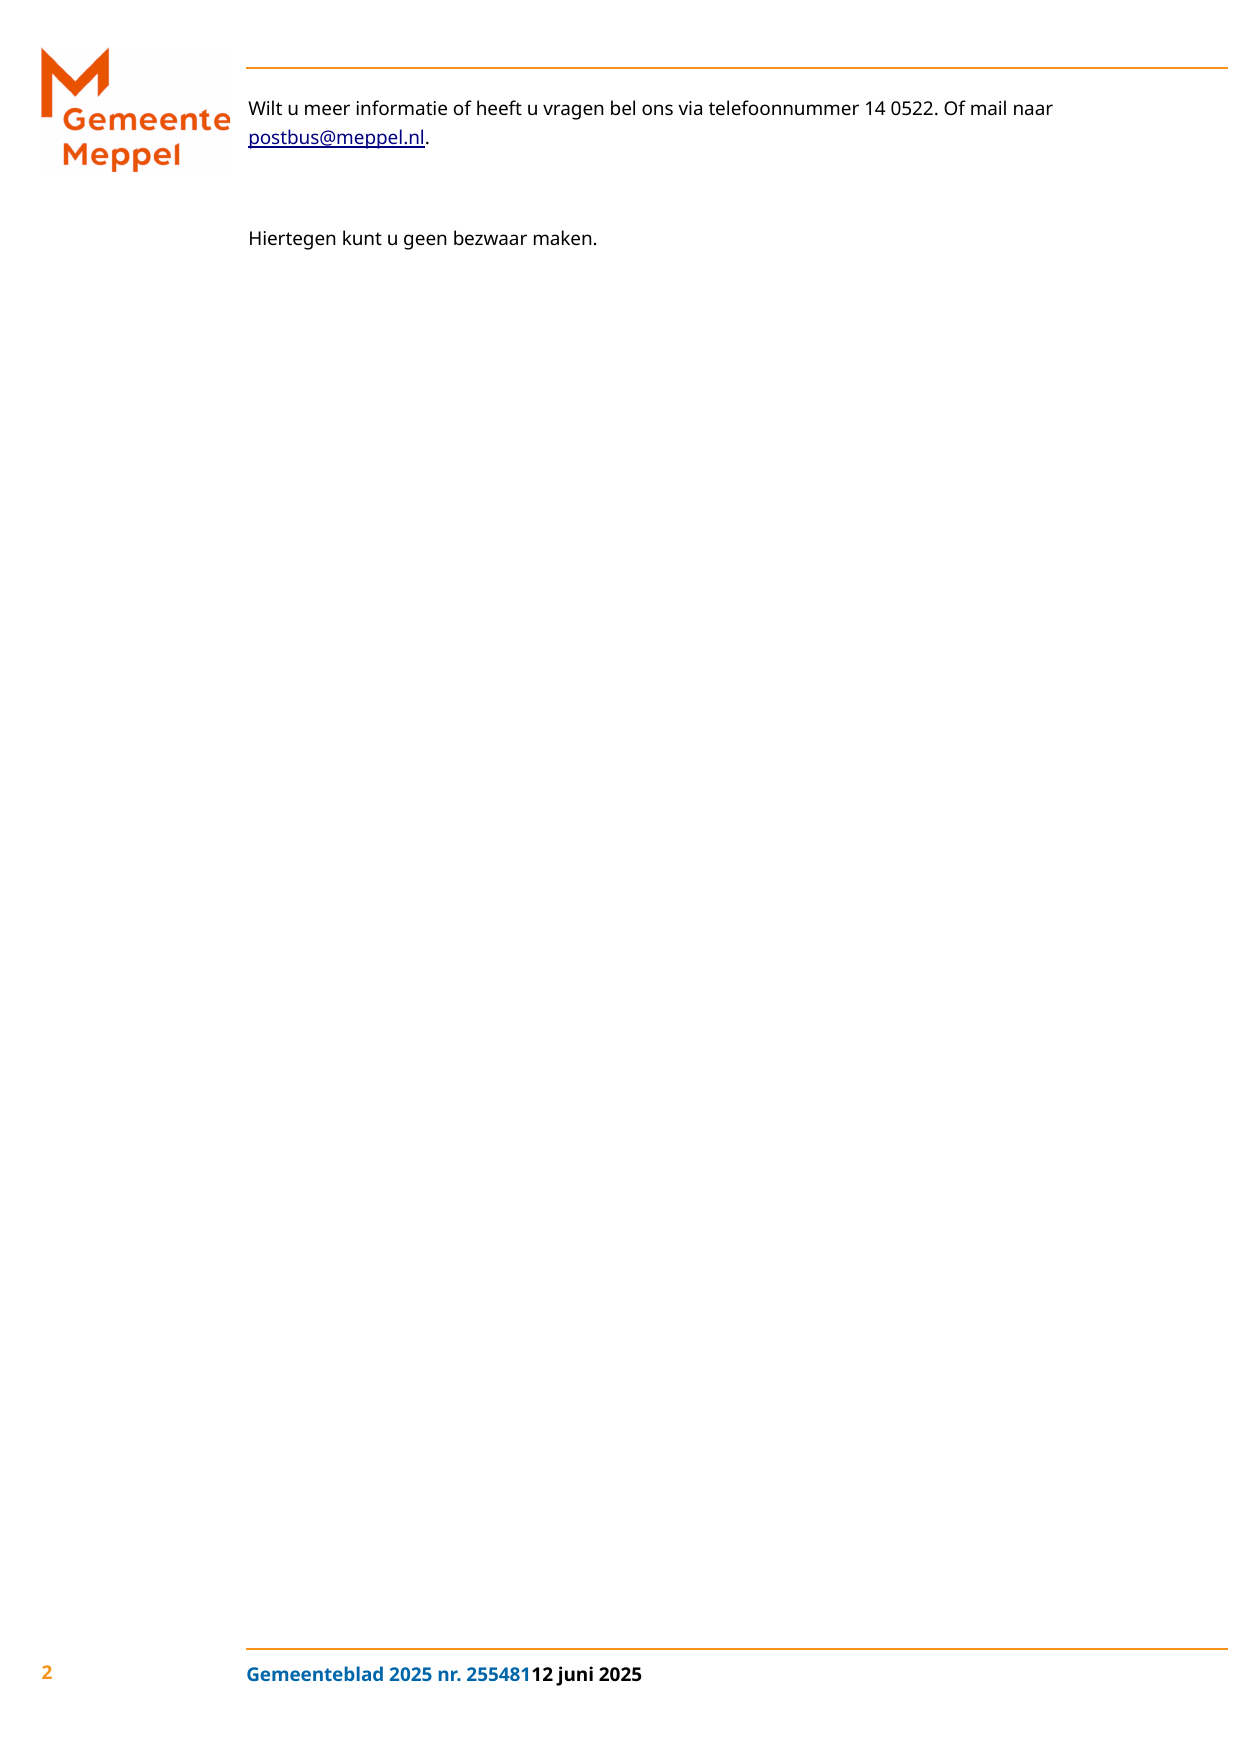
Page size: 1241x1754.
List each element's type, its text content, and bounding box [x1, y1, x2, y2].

picture [41, 47, 231, 172]
text Wilt u meer informatie of heeft u vragen bel ons via telefoonnummer 14 0522. Of mail naar postbus@meppel.nl. [248, 95, 1152, 150]
text Hiertegen kunt u geen bezwaar maken. [248, 225, 1152, 251]
